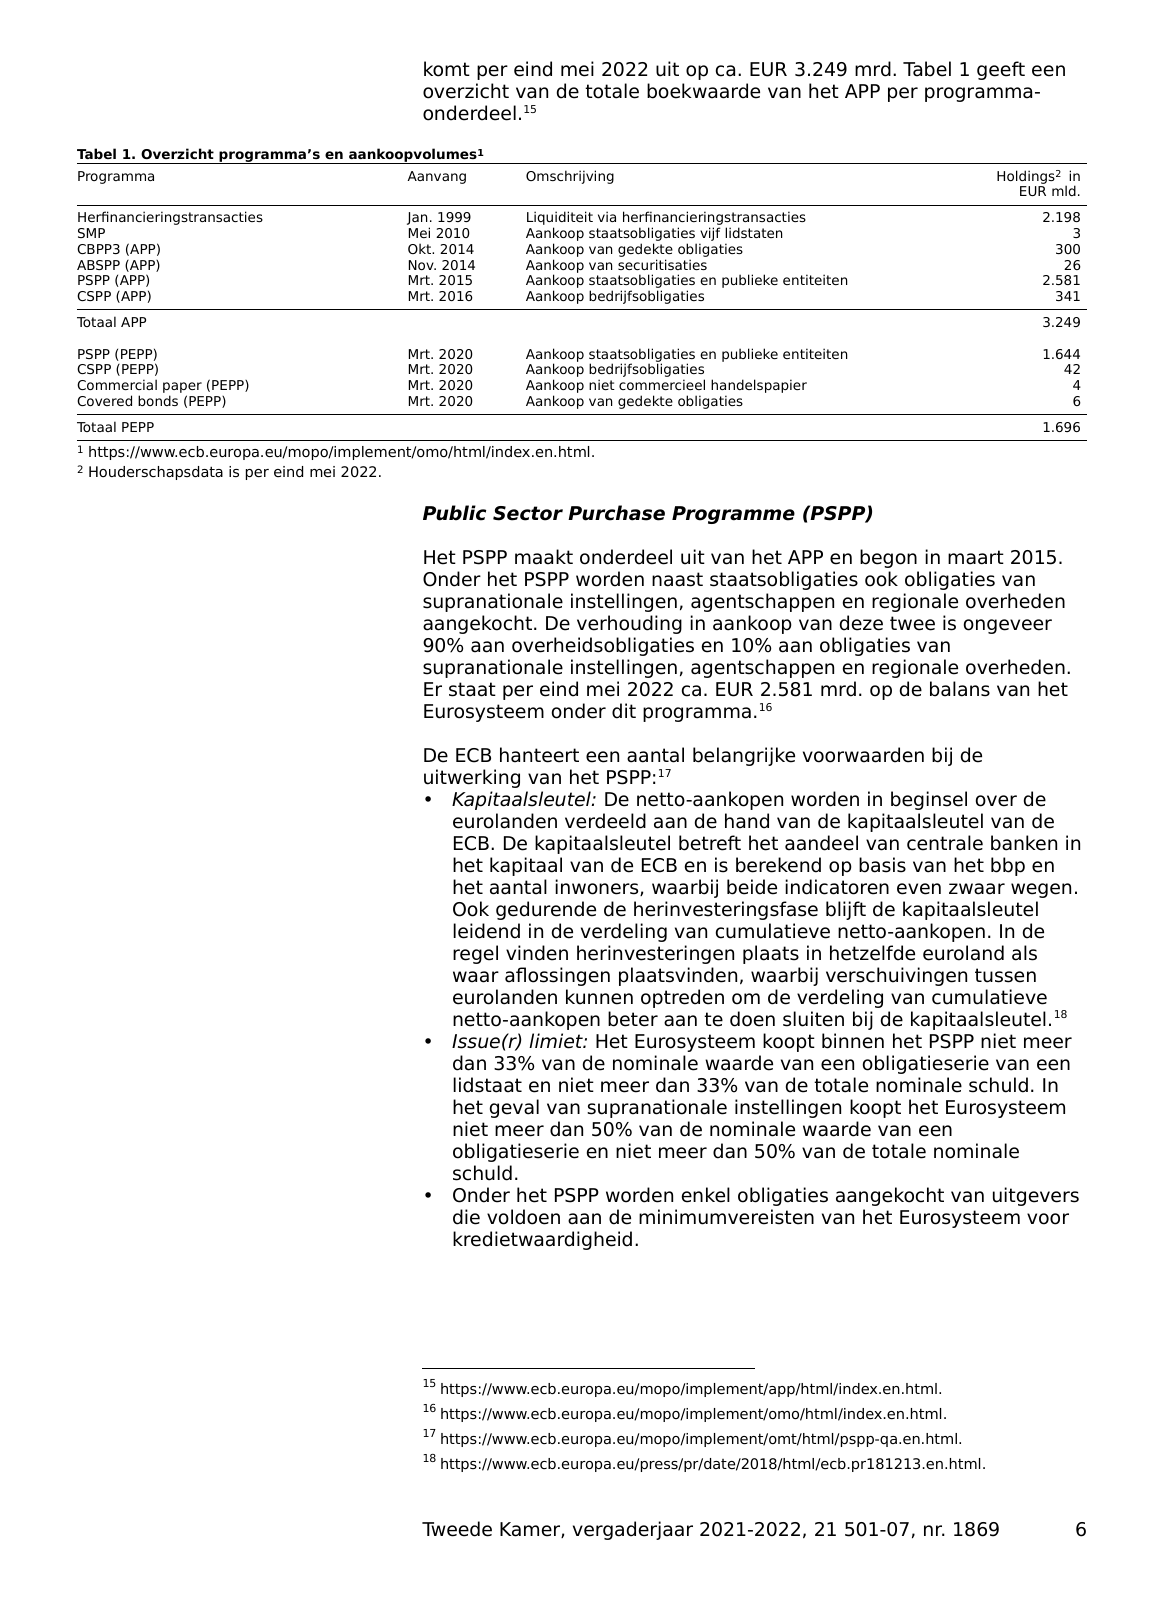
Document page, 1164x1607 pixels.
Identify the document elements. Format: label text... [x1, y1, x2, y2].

text https://www.ecb.europa.eu/mopo/implement/omo/html/index.en.html. [422, 1402, 1087, 1424]
table_cell [77, 331, 402, 346]
table_cell Aankoop van gedekte obligaties [520, 394, 963, 414]
table_cell Jan. 1999 [402, 206, 519, 226]
table_cell CBPP3 (APP) [77, 242, 402, 257]
text De ECB hanteert een aantal belangrijke voorwaarden bij de uitwerking van het PSPP: [422, 745, 1087, 789]
table_cell 1.644 42 [963, 346, 1087, 378]
table_cell Liquiditeit via herfinancieringstransacties [520, 206, 963, 226]
subtitle Public Sector Purchase Programme (PSPP) [422, 503, 1087, 525]
table_cell Mrt. 2016 [402, 289, 519, 309]
table_cell Mrt. 2015 [402, 273, 519, 289]
text https://www.ecb.europa.eu/press/pr/date/2018/html/ecb.pr181213.en.html. [422, 1452, 1087, 1474]
table_cell PSPP (PEPP) CSPP (PEPP) [77, 346, 402, 378]
table_cell Aankoop van securitisaties [520, 258, 963, 273]
table_cell Okt. 2014 [402, 242, 519, 257]
table_cell [520, 331, 963, 346]
text https://www.ecb.europa.eu/mopo/implement/omt/html/pspp-qa.en.html. [422, 1427, 1087, 1449]
table_cell 1.696 [963, 415, 1087, 440]
table_cell SMP [77, 226, 402, 242]
table_cell PSPP (APP) [77, 273, 402, 289]
table_cell 1 https://www.ecb.europa.eu/mopo/implement/omo/html/index.en.html. 2 Houderschapsdata is per eind mei 2022. [77, 441, 1087, 481]
table_cell Mrt. 2020 Mrt. 2020 [402, 346, 519, 378]
table_cell 4 [963, 378, 1087, 394]
table_cell Mrt. 2020 [402, 378, 519, 394]
table_cell CSPP (APP) [77, 289, 402, 309]
table_cell Commercial paper (PEPP) [77, 378, 402, 394]
table_cell [520, 310, 963, 331]
table_cell Aankoop staatsobligaties vijf lidstaten [520, 226, 963, 242]
table_header Tabel 1. Overzicht programma’s en aankoopvolumes1 [77, 147, 1087, 163]
text • Onder het PSPP worden enkel obligaties aangekocht van uitgevers die voldoen aan de minimumvereisten van het Eurosysteem voor kredietwaardigheid. [422, 1185, 1087, 1251]
table_cell [402, 331, 519, 346]
table_cell Mei 2010 [402, 226, 519, 242]
table_cell Aankoop staatsobligaties en publieke entiteiten Aankoop bedrijfsobligaties [520, 346, 963, 378]
table_cell ABSPP (APP) [77, 258, 402, 273]
table_cell [520, 415, 963, 440]
table_cell Herfinancieringstransacties [77, 206, 402, 226]
text https://www.ecb.europa.eu/mopo/implement/app/html/index.en.html. [422, 1377, 1087, 1399]
table_cell 341 [963, 289, 1087, 309]
table_cell Programma [77, 164, 402, 204]
table_cell 3 [963, 226, 1087, 242]
table_cell Aankoop van gedekte obligaties [520, 242, 963, 257]
table_cell 3.249 [963, 310, 1087, 331]
text • Kapitaalsleutel: De netto-aankopen worden in beginsel over de eurolanden verdeeld aan de hand van de kapitaalsleutel van de ECB. De kapitaalsleutel betreft het aandeel van centrale banken in het kapitaal van de ECB en is berekend op basis van het bbp en het aantal inwoners, waarbij beide indicatoren even zwaar wegen. Ook gedurende de herinvesteringsfase blijft de kapitaalsleutel leidend in de verdeling van cumulatieve netto-aankopen. In de regel vinden herinvesteringen plaats in hetzelfde euroland als waar aflossingen plaatsvinden, waarbij verschuivingen tussen eurolanden kunnen optreden om de verdeling van cumulatieve netto-aankopen beter aan te doen sluiten bij de kapitaalsleutel. [422, 789, 1087, 1031]
table_cell Nov. 2014 [402, 258, 519, 273]
text Het PSPP maakt onderdeel uit van het APP en begon in maart 2015. Onder het PSPP worden naast staatsobligaties ook obligaties van supranationale instellingen, agentschappen en regionale overheden aangekocht. De verhouding in aankoop van deze twee is ongeveer 90% aan overheidsobligaties en 10% aan obligaties van supranationale instellingen, agentschappen en regionale overheden. Er staat per eind mei 2022 ca. EUR 2.581 mrd. op de balans van het Eurosysteem onder dit programma. [422, 547, 1087, 723]
table_cell Aankoop bedrijfsobligaties [520, 289, 963, 309]
table_cell Omschrijving [520, 164, 963, 204]
table_cell Covered bonds (PEPP) [77, 394, 402, 414]
text komt per eind mei 2022 uit op ca. EUR 3.249 mrd. Tabel 1 geeft een overzicht van de totale boekwaarde van het APP per programma-onderdeel. [422, 59, 1087, 125]
table_cell [963, 331, 1087, 346]
table_cell [402, 415, 519, 440]
table_cell Mrt. 2020 [402, 394, 519, 414]
table_cell 6 [963, 394, 1087, 414]
table_cell Aankoop niet commercieel handelspapier [520, 378, 963, 394]
table_cell Aankoop staatsobligaties en publieke entiteiten [520, 273, 963, 289]
table_cell 26 [963, 258, 1087, 273]
table_cell [402, 310, 519, 331]
table_cell Totaal PEPP [77, 415, 402, 440]
table_cell 2.581 [963, 273, 1087, 289]
text • Issue(r) limiet: Het Eurosysteem koopt binnen het PSPP niet meer dan 33% van de nominale waarde van een obligatieserie van een lidstaat en niet meer dan 33% van de totale nominale schuld. In het geval van supranationale instellingen koopt het Eurosysteem niet meer dan 50% van de nominale waarde van een obligatieserie en niet meer dan 50% van de totale nominale schuld. [422, 1031, 1087, 1185]
table_cell Totaal APP [77, 310, 402, 331]
table_cell 300 [963, 242, 1087, 257]
table_cell 2.198 [963, 206, 1087, 226]
table_cell Holdings2 in EUR mld. [963, 164, 1087, 204]
table_cell Aanvang [402, 164, 519, 204]
